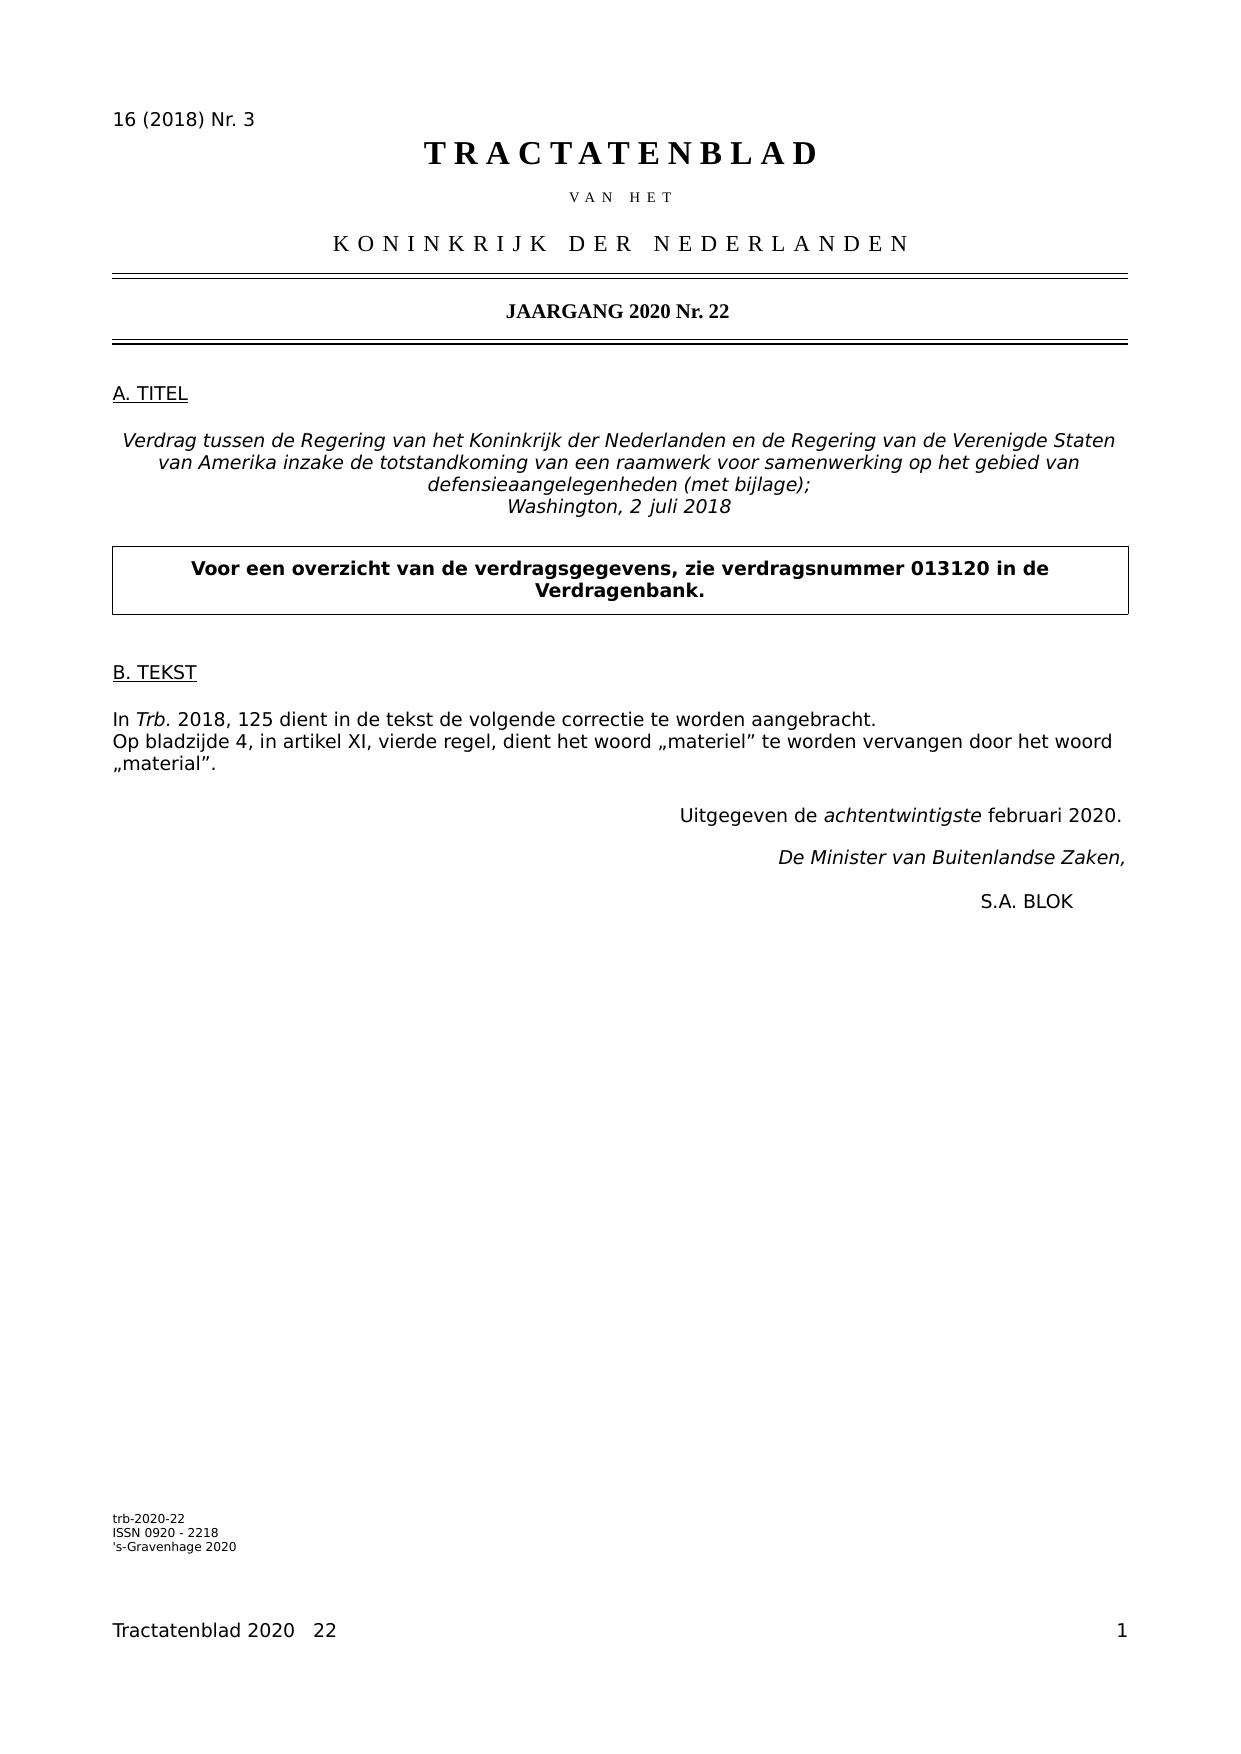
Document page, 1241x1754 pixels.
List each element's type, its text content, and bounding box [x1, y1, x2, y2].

subtitle B. TEKST [112, 662, 1128, 684]
subtitle A. TITEL [112, 383, 1128, 405]
text De Minister van Buitenlandse Zaken, S.A. BLOK [112, 847, 1128, 913]
text KONINKRIJK DER NEDERLANDEN [112, 229, 1128, 256]
text trb-2020-22 [112, 1512, 346, 1526]
text JAARGANG 2020 Nr. 22 [112, 299, 1128, 323]
text Washington, 2 juli 2018 [112, 496, 1128, 518]
text Verdrag tussen de Regering van het Koninkrijk der Nederlanden en de Regering van de Verenigde Staten van Amerika inzake de totstandkoming van een raamwerk voor samenwerking op het gebied van defensieaangelegenheden (met bijlage); [112, 430, 1128, 496]
text 's-Gravenhage 2020 [112, 1540, 346, 1554]
text 16 (2018) Nr. 3 [112, 109, 1128, 131]
text Op bladzijde 4, in artikel XI, vierde regel, dient het woord „materiel” te worden vervangen door het woord „material”. [112, 731, 1128, 775]
text Uitgegeven de achtentwintigste februari 2020. [112, 805, 1128, 827]
text TRACTATENBLAD [112, 133, 1128, 172]
text In Trb. 2018, 125 dient in de tekst de volgende correctie te worden aangebracht. [112, 709, 1128, 731]
text ISSN 0920 - 2218 [112, 1526, 346, 1540]
text VAN HET [112, 189, 1128, 206]
